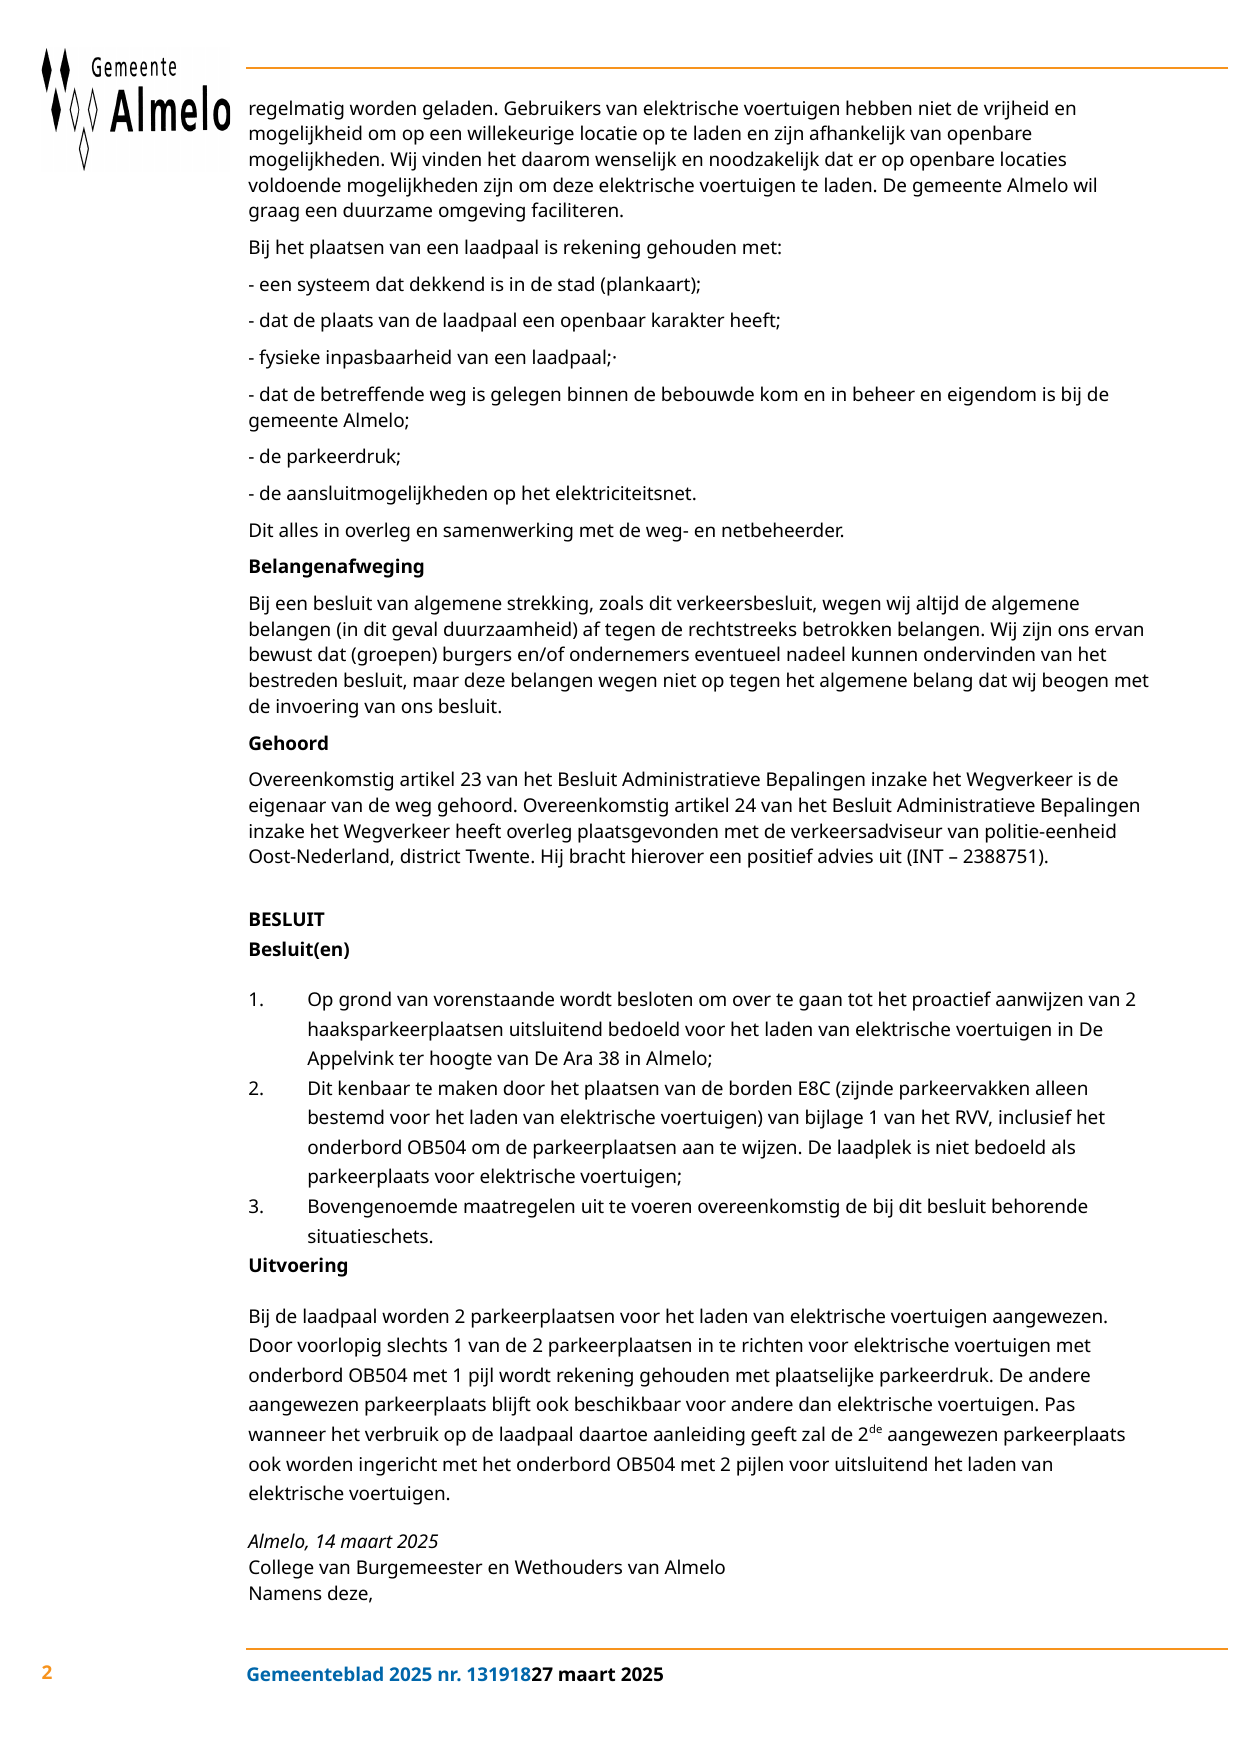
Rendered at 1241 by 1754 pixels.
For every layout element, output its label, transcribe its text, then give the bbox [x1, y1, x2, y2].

text BESLUIT [248, 906, 1152, 932]
text - een systeem dat dekkend is in de stad (plankaart); [248, 271, 1152, 297]
text Bij een besluit van algemene strekking, zoals dit verkeersbesluit, wegen wij altijd de algemene belangen (in dit geval duurzaamheid) af tegen de rechtstreeks betrokken belangen. Wij zijn ons ervan bewust dat (groepen) burgers en/of ondernemers eventueel nadeel kunnen ondervinden van het bestreden besluit, maar deze belangen wegen niet op tegen het algemene belang dat wij beogen met de invoering van ons besluit. [248, 590, 1152, 719]
text - dat de plaats van de laadpaal een openbaar karakter heeft; [248, 308, 1152, 333]
text Namens deze, [248, 1580, 1152, 1605]
text Bij de laadpaal worden 2 parkeerplaatsen voor het laden van elektrische voertuigen aangewezen. Door voorlopig slechts 1 van de 2 parkeerplaatsen in te richten voor elektrische voertuigen met onderbord OB504 met 1 pijl wordt rekening gehouden met plaatselijke parkeerdruk. De andere aangewezen parkeerplaats blijft ook beschikbaar voor andere dan elektrische voertuigen. Pas wanneer het verbruik op de laadpaal daartoe aanleiding geeft zal de 2de aangewezen parkeerplaats ook worden ingericht met het onderbord OB504 met 2 pijlen voor uitsluitend het laden van elektrische voertuigen. [248, 1303, 1152, 1506]
text Almelo, 14 maart 2025 [248, 1528, 1152, 1554]
text Dit alles in overleg en samenwerking met de weg- en netbeheerder. [248, 517, 1152, 542]
text Overeenkomstig artikel 23 van het Besluit Administratieve Bepalingen inzake het Wegverkeer is de eigenaar van de weg gehoord. Overeenkomstig artikel 24 van het Besluit Administratieve Bepalingen inzake het Wegverkeer heeft overleg plaatsgevonden met de verkeersadviseur van politie-eenheid Oost-Nederland, district Twente. Hij bracht hierover een positief advies uit (INT – 2388751). [248, 766, 1152, 869]
text regelmatig worden geladen. Gebruikers van elektrische voertuigen hebben niet de vrijheid en mogelijkheid om op een willekeurige locatie op te laden en zijn afhankelijk van openbare mogelijkheden. Wij vinden het daarom wenselijk en noodzakelijk dat er op openbare locaties voldoende mogelijkheden zijn om deze elektrische voertuigen te laden. De gemeente Almelo wil graag een duurzame omgeving faciliteren. [248, 95, 1152, 223]
list Dit kenbaar te maken door het plaatsen van de borden E8C (zijnde parkeervakken alleen bestemd voor het laden van elektrische voertuigen) van bijlage 1 van het RVV, inclusief het onderbord OB504 om de parkeerplaatsen aan te wijzen. De laadplek is niet bedoeld als parkeerplaats voor elektrische voertuigen; [248, 1075, 1152, 1189]
text College van Burgemeester en Wethouders van Almelo [248, 1554, 1152, 1580]
text - fysieke inpasbaarheid van een laadpaal;· [248, 344, 1152, 370]
text Gehoord [248, 730, 1152, 755]
text - de parkeerdruk; [248, 443, 1152, 469]
text Bij het plaatsen van een laadpaal is rekening gehouden met: [248, 234, 1152, 260]
text Belangenafweging [248, 553, 1152, 579]
list Bovengenoemde maatregelen uit te voeren overeenkomstig de bij dit besluit behorende situatieschets. [248, 1193, 1152, 1249]
text - de aansluitmogelijkheden op het elektriciteitsnet. [248, 480, 1152, 506]
list Op grond van vorenstaande wordt besloten om over te gaan tot het proactief aanwijzen van 2 haaksparkeerplaatsen uitsluitend bedoeld voor het laden van elektrische voertuigen in De Appelvink ter hoogte van De Ara 38 in Almelo; [248, 986, 1152, 1071]
text - dat de betreffende weg is gelegen binnen de bebouwde kom en in beheer en eigendom is bij de gemeente Almelo; [248, 381, 1152, 432]
text Besluit(en) [248, 936, 1152, 962]
text Uitvoering [248, 1252, 1152, 1278]
picture [41, 47, 231, 172]
